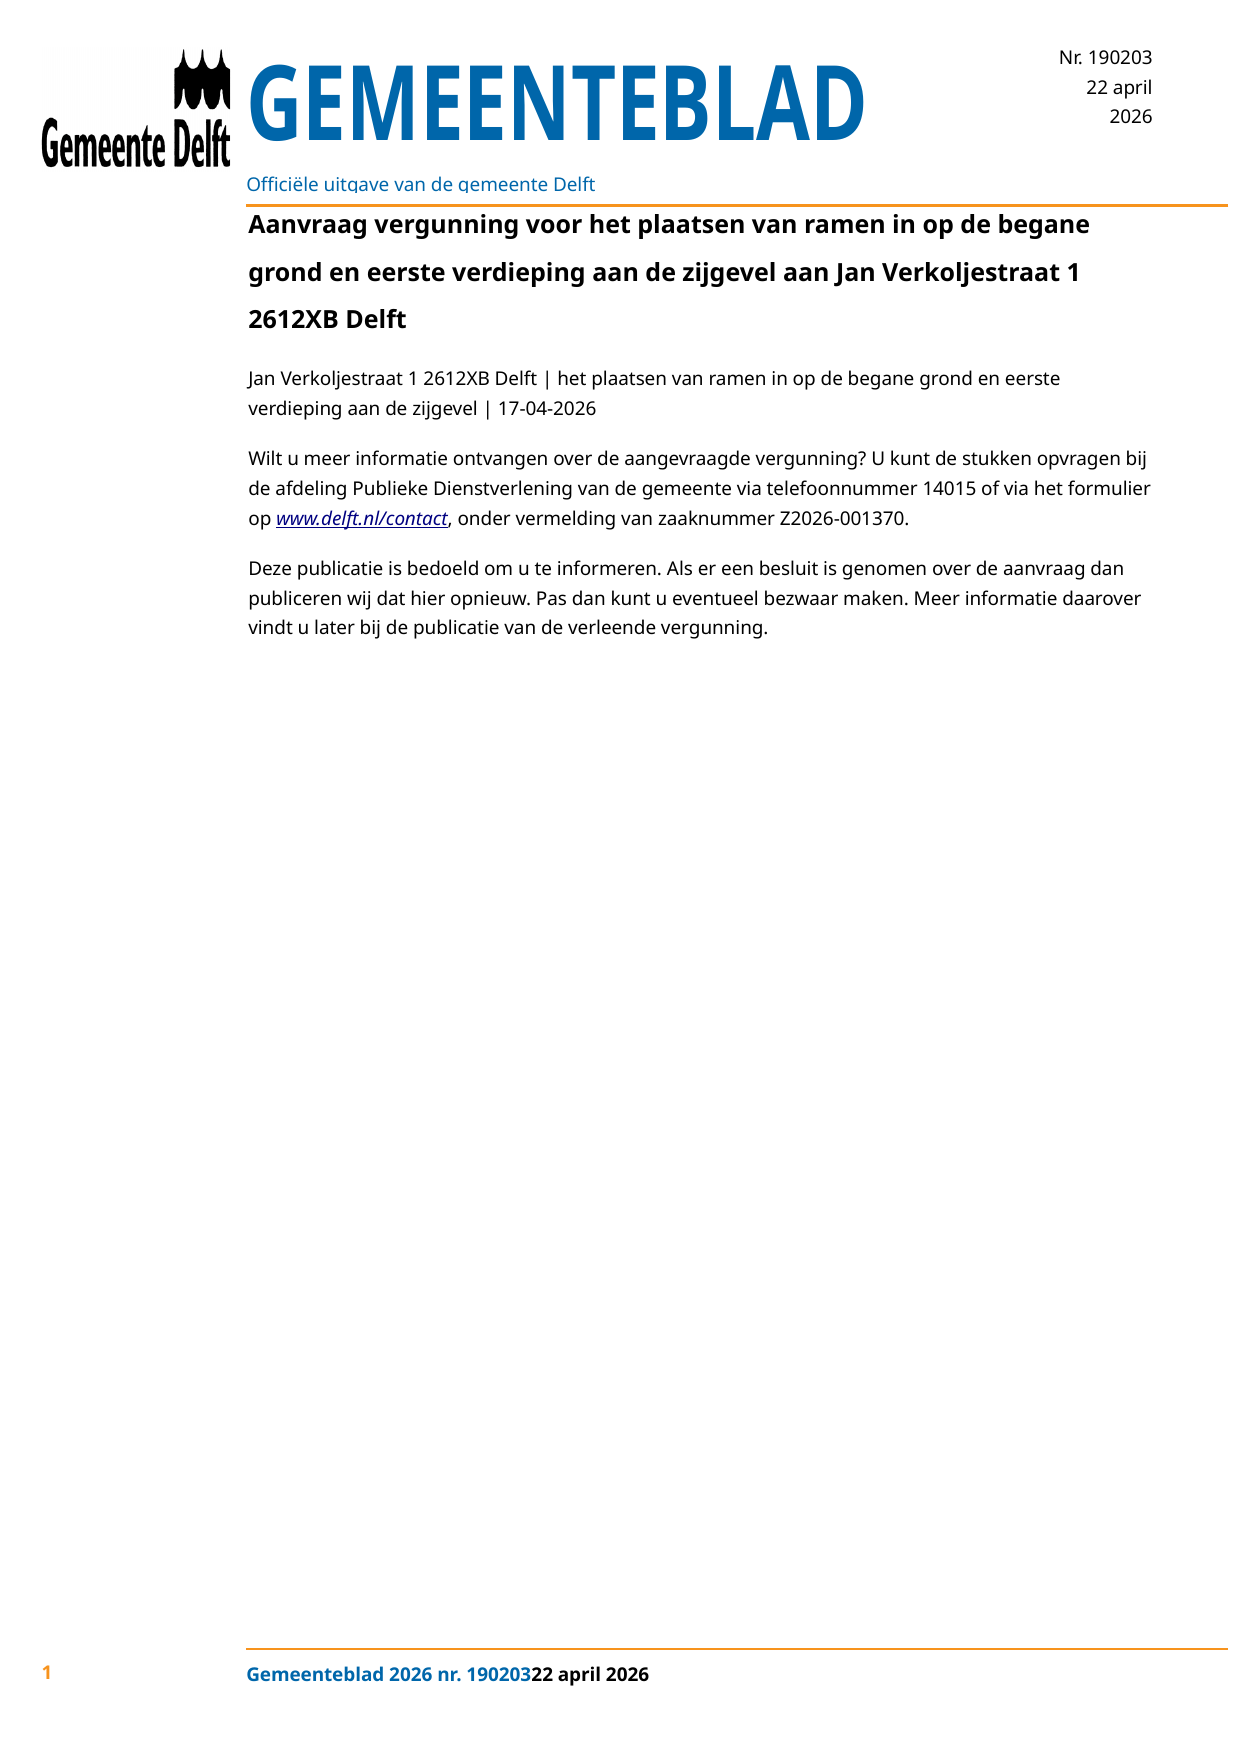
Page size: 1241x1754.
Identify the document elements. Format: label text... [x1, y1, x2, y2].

text Aanvraag vergunning voor het plaatsen van ramen in op de begane grond en eerste verdieping aan de zijgevel aan Jan Verkoljestraat 1 2612XB Delft [248, 207, 1152, 336]
text Jan Verkoljestraat 1 2612XB Delft | het plaatsen van ramen in op de begane grond en eerste verdieping aan de zijgevel | 17-04-2026 [248, 366, 1152, 421]
text Deze publicatie is bedoeld om u te informeren. Als er een besluit is genomen over de aanvraag dan publiceren wij dat hier opnieuw. Pas dan kunt u eventueel bezwaar maken. Meer informatie daarover vindt u later bij de publicatie van de verleende vergunning. [248, 555, 1152, 640]
text Wilt u meer informatie ontvangen over de aangevraagde vergunning? U kunt de stukken opvragen bij de afdeling Publieke Dienstverlening van de gemeente via telefoonnummer 14015 of via het formulier op www.delft.nl/contact, onder vermelding van zaaknummer Z2026-001370. [248, 446, 1152, 530]
picture [41, 47, 231, 172]
